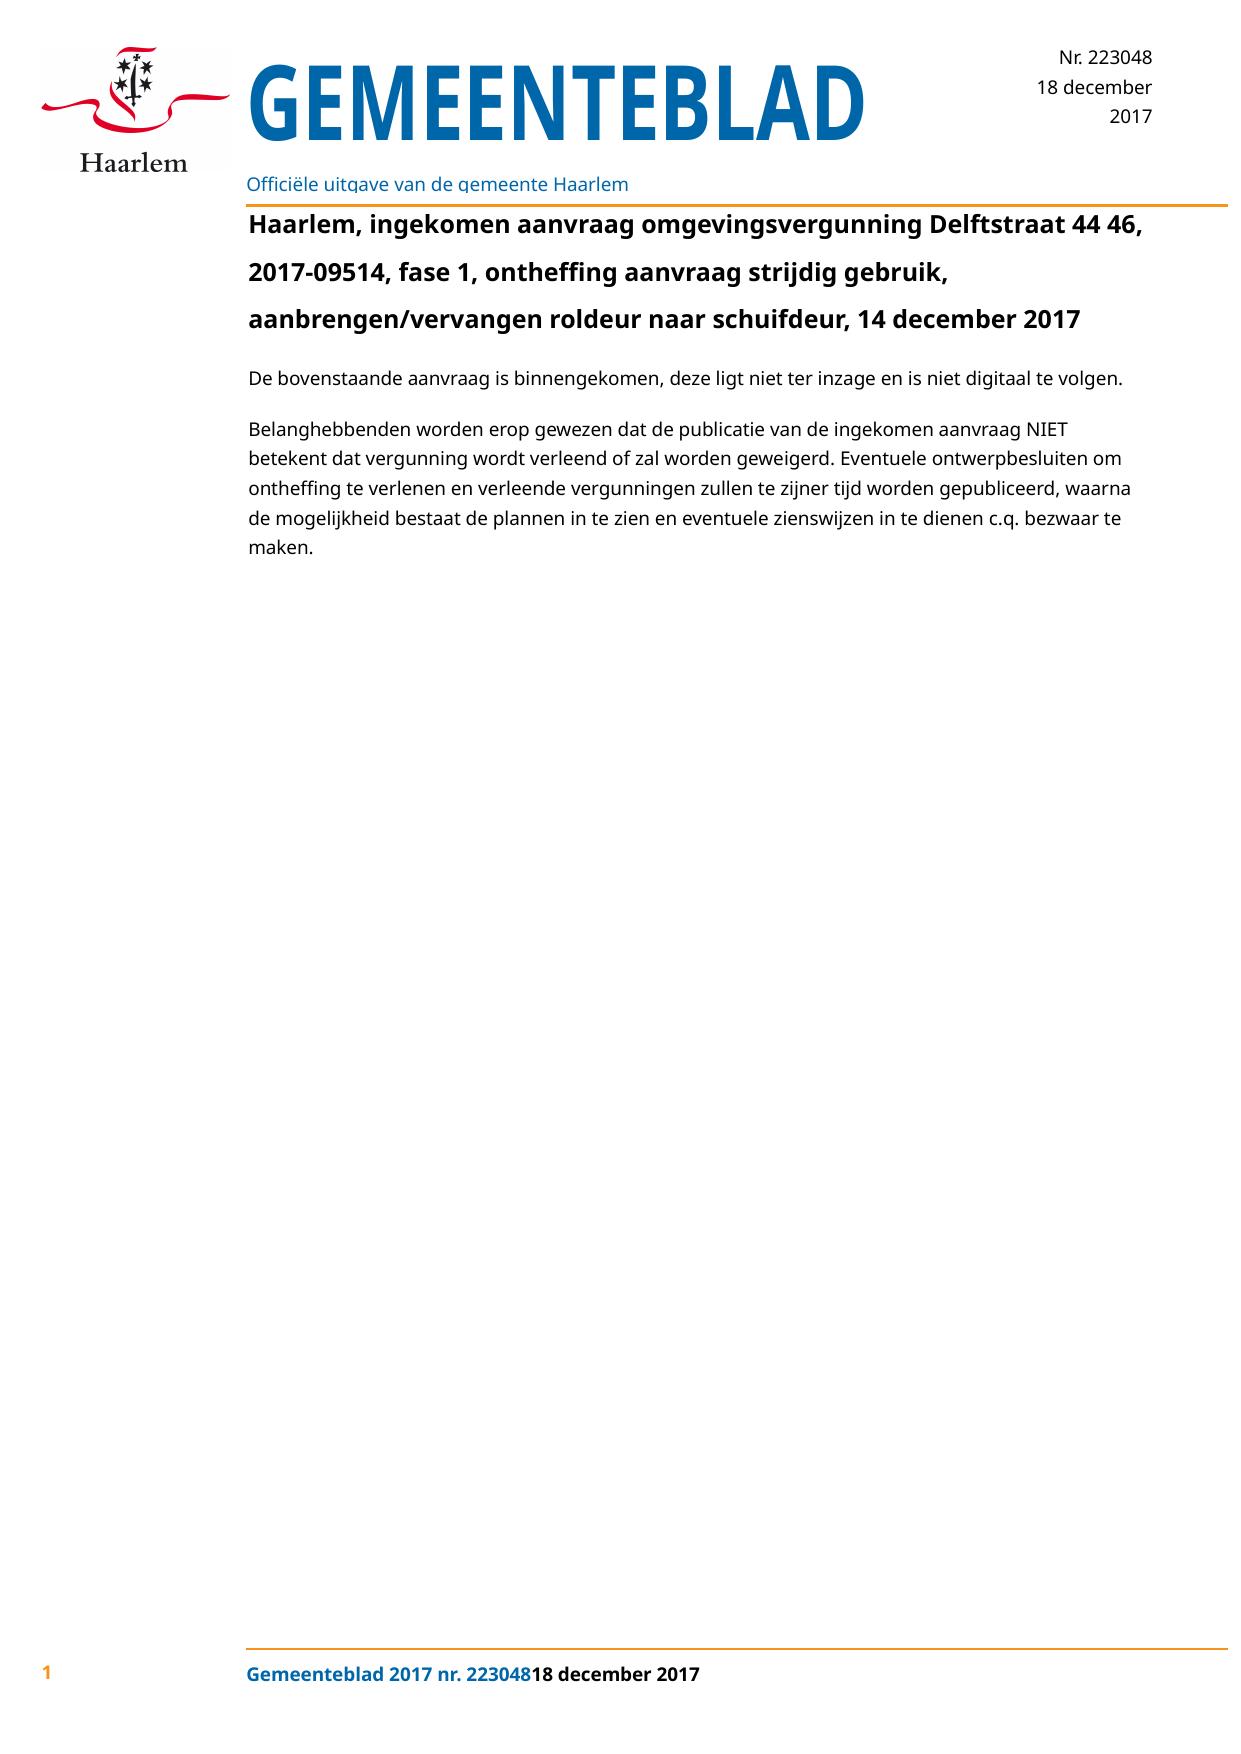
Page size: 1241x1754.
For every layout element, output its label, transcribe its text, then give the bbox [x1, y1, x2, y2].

picture [41, 47, 231, 172]
text Haarlem, ingekomen aanvraag omgevingsvergunning Delftstraat 44 46, 2017-09514, fase 1, ontheffing aanvraag strijdig gebruik, aanbrengen/vervangen roldeur naar schuifdeur, 14 december 2017 [248, 207, 1152, 336]
text De bovenstaande aanvraag is binnengekomen, deze ligt niet ter inzage en is niet digitaal te volgen. [248, 366, 1152, 391]
text Belanghebbenden worden erop gewezen dat de publicatie van de ingekomen aanvraag NIET betekent dat vergunning wordt verleend of zal worden geweigerd. Eventuele ontwerpbesluiten om ontheffing te verlenen en verleende vergunningen zullen te zijner tijd worden gepubliceerd, waarna de mogelijkheid bestaat de plannen in te zien en eventuele zienswijzen in te dienen c.q. bezwaar te maken. [248, 416, 1152, 560]
